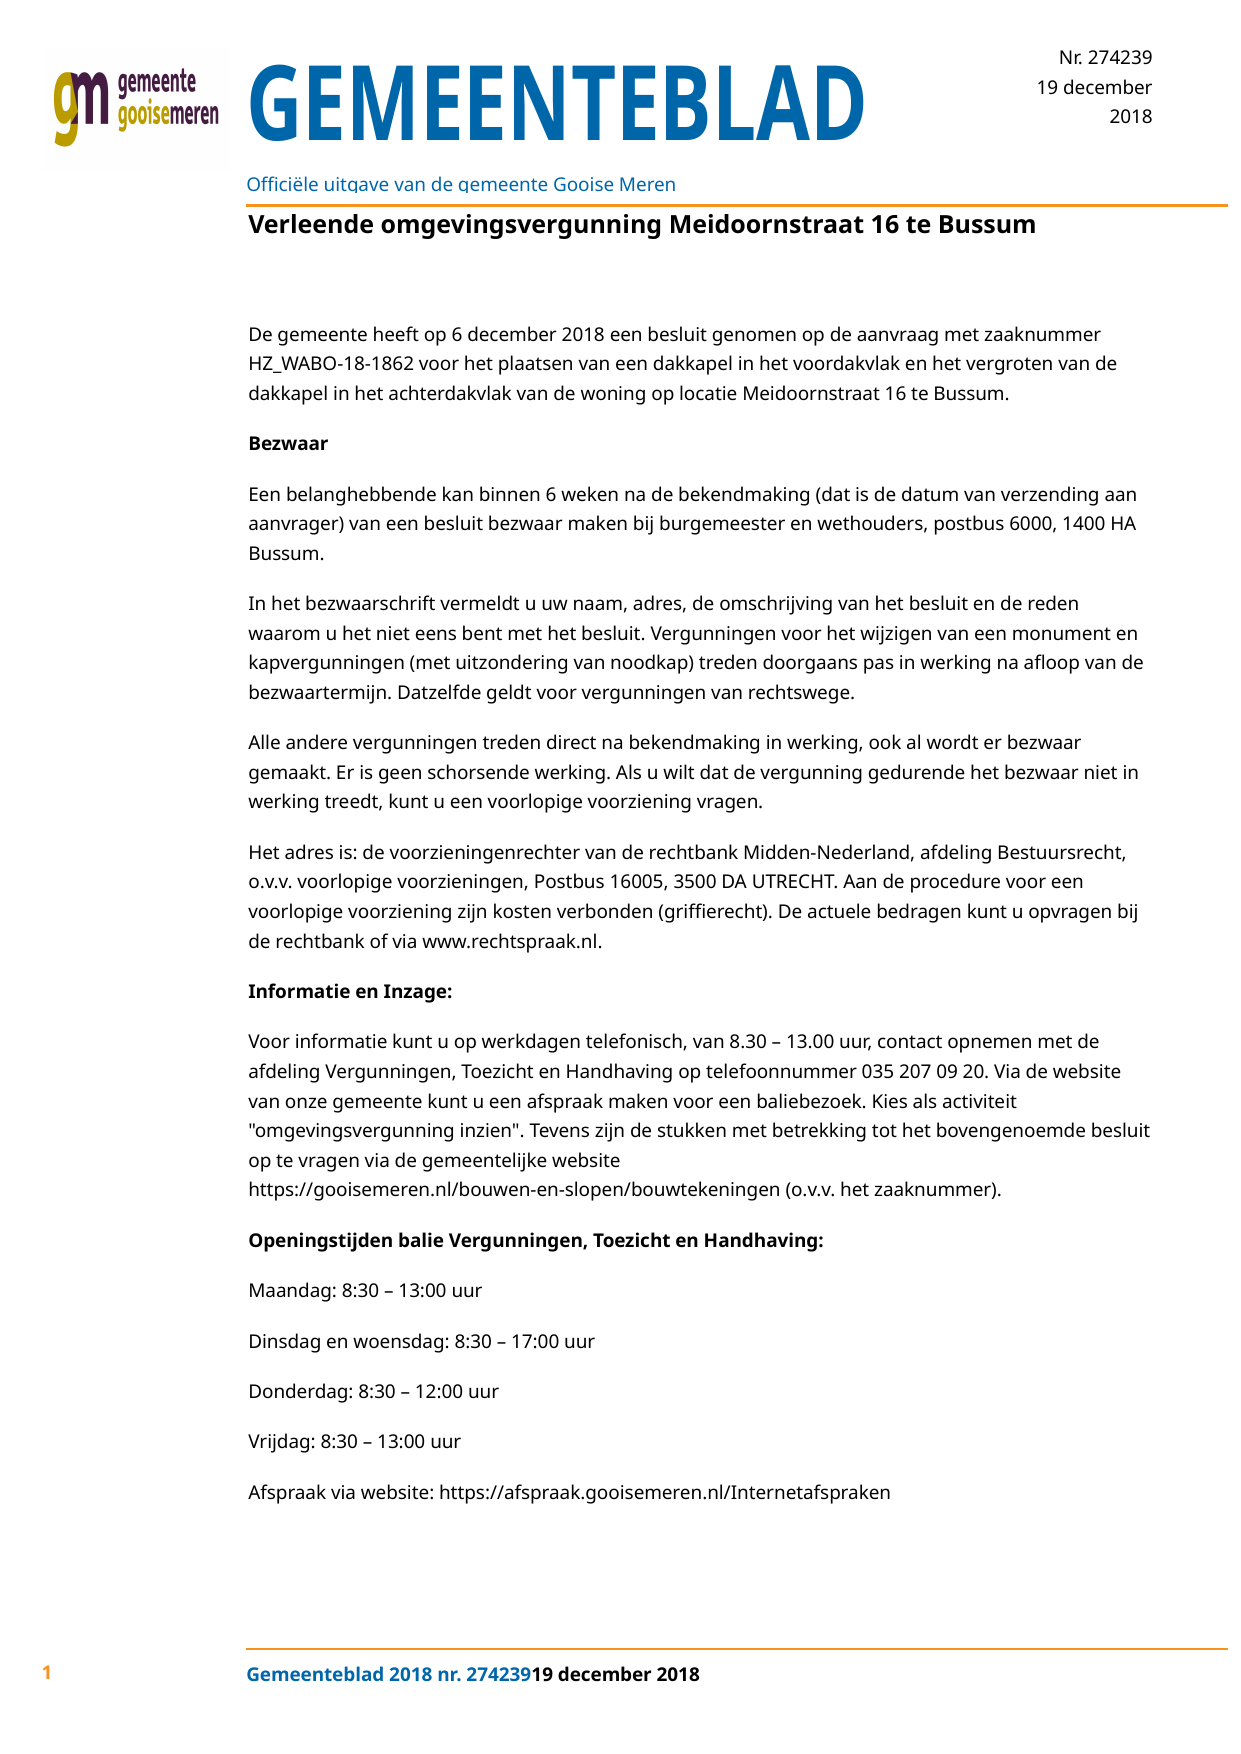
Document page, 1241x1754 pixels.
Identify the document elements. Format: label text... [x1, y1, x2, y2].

text Afspraak via website: https://afspraak.gooisemeren.nl/Internetafspraken [248, 1479, 1152, 1505]
text Bezwaar [248, 430, 1152, 456]
text De gemeente heeft op 6 december 2018 een besluit genomen op de aanvraag met zaaknummer HZ_WABO-18-1862 voor het plaatsen van een dakkapel in het voordakvlak en het vergroten van de dakkapel in het achterdakvlak van de woning op locatie Meidoornstraat 16 te Bussum. [248, 321, 1152, 406]
text Informatie en Inzage: [248, 978, 1152, 1004]
text Dinsdag en woensdag: 8:30 – 17:00 uur [248, 1328, 1152, 1353]
text Vrijdag: 8:30 – 13:00 uur [248, 1429, 1152, 1454]
text Het adres is: de voorzieningenrechter van de rechtbank Midden-Nederland, afdeling Bestuursrecht, o.v.v. voorlopige voorzieningen, Postbus 16005, 3500 DA UTRECHT. Aan de procedure voor een voorlopige voorziening zijn kosten verbonden (griffierecht). De actuele bedragen kunt u opvragen bij de rechtbank of via www.rechtspraak.nl. [248, 839, 1152, 953]
text Een belanghebbende kan binnen 6 weken na de bekendmaking (dat is de datum van verzending aan aanvrager) van een besluit bezwaar maken bij burgemeester en wethouders, postbus 6000, 1400 HA Bussum. [248, 481, 1152, 566]
text In het bezwaarschrift vermeldt u uw naam, adres, de omschrijving van het besluit en de reden waarom u het niet eens bent met het besluit. Vergunningen voor het wijzigen van een monument en kapvergunningen (met uitzondering van noodkap) treden doorgaans pas in werking na afloop van de bezwaartermijn. Datzelfde geldt voor vergunningen van rechtswege. [248, 590, 1152, 705]
text Alle andere vergunningen treden direct na bekendmaking in werking, ook al wordt er bezwaar gemaakt. Er is geen schorsende werking. Als u wilt dat de vergunning gedurende het bezwaar niet in werking treedt, kunt u een voorlopige voorziening vragen. [248, 729, 1152, 814]
text Donderdag: 8:30 – 12:00 uur [248, 1378, 1152, 1404]
text Verleende omgevingsvergunning Meidoornstraat 16 te Bussum [248, 207, 1152, 241]
text Openingstijden balie Vergunningen, Toezicht en Handhaving: [248, 1227, 1152, 1253]
picture [41, 47, 231, 172]
text Maandag: 8:30 – 13:00 uur [248, 1277, 1152, 1303]
text Voor informatie kunt u op werkdagen telefonisch, van 8.30 – 13.00 uur, contact opnemen met de afdeling Vergunningen, Toezicht en Handhaving op telefoonnummer 035 207 09 20. Via de website van onze gemeente kunt u een afspraak maken voor een baliebezoek. Kies als activiteit "omgevingsvergunning inzien". Tevens zijn de stukken met betrekking tot het bovengenoemde besluit op te vragen via de gemeentelijke website https://gooisemeren.nl/bouwen-en-slopen/bouwtekeningen (o.v.v. het zaaknummer). [248, 1029, 1152, 1202]
